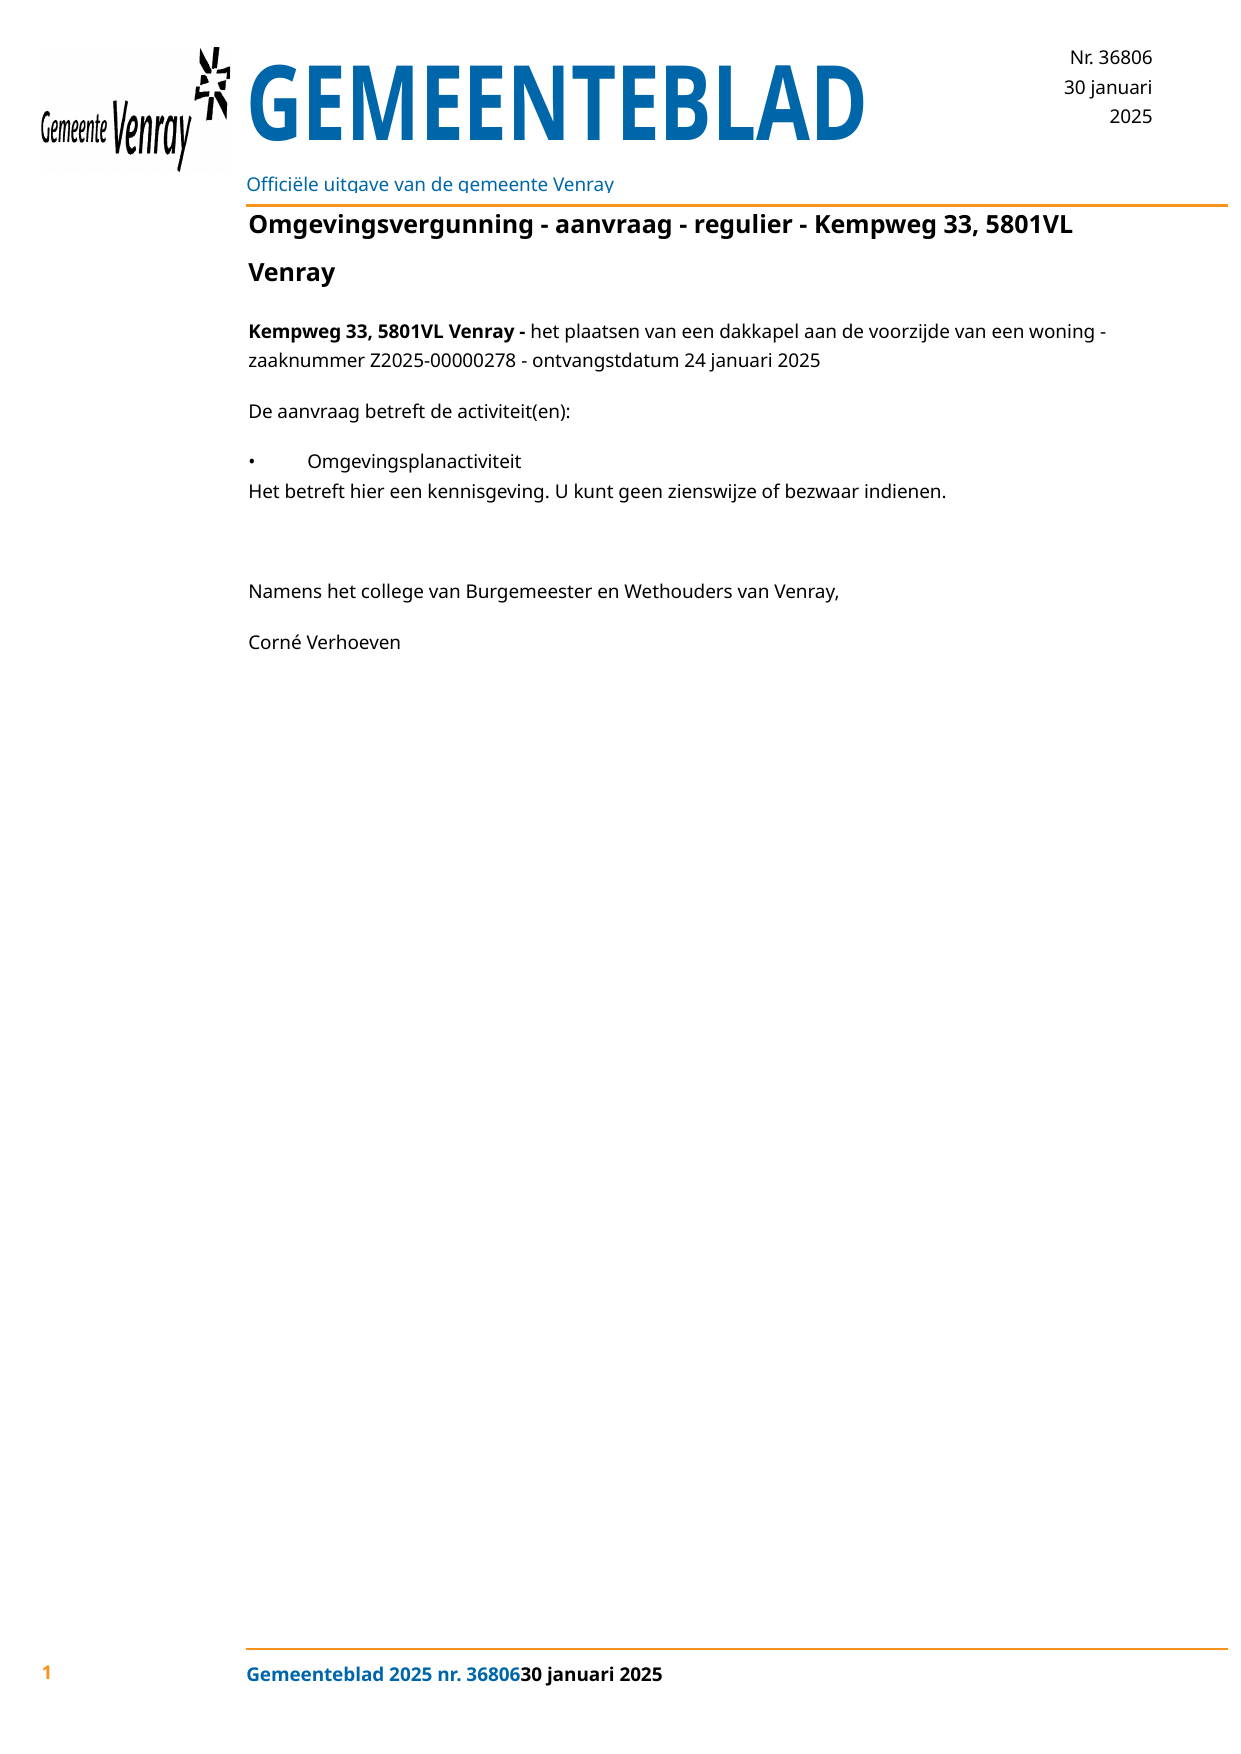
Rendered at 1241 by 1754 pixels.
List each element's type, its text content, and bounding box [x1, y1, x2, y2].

list Omgevingsplanactiviteit [248, 448, 1152, 474]
text De aanvraag betreft de activiteit(en): [248, 398, 1152, 424]
text Namens het college van Burgemeester en Wethouders van Venray, [248, 579, 1152, 604]
text Kempweg 33, 5801VL Venray - het plaatsen van een dakkapel aan de voorzijde van een woning - zaaknummer Z2025-00000278 - ontvangstdatum 24 januari 2025 [248, 318, 1152, 373]
text Omgevingsvergunning - aanvraag - regulier - Kempweg 33, 5801VL Venray [248, 207, 1152, 288]
text Corné Verhoeven [248, 629, 1152, 655]
picture [41, 47, 231, 172]
text Het betreft hier een kennisgeving. U kunt geen zienswijze of bezwaar indienen. [248, 478, 1152, 504]
